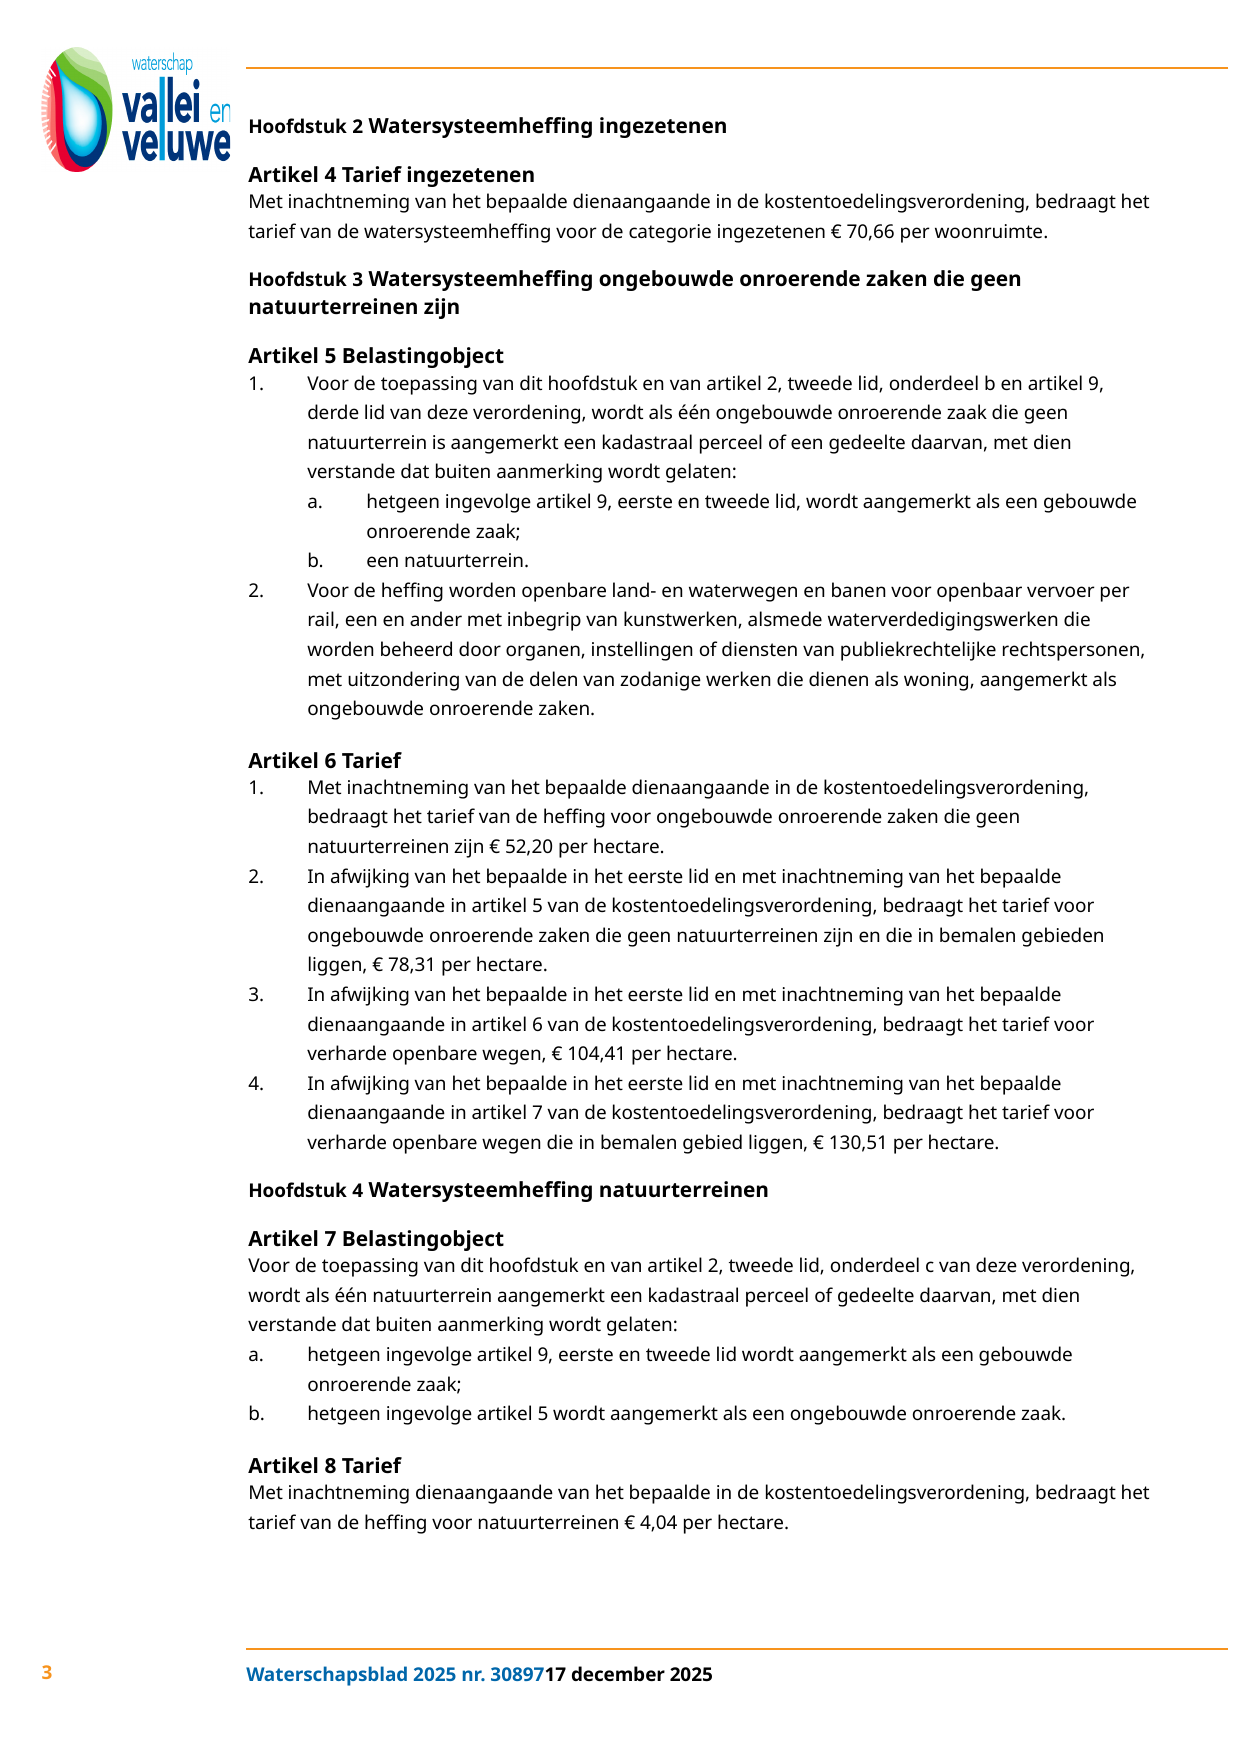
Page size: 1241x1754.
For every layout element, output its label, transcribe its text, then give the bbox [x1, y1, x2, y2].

text Artikel 7 Belastingobject [248, 1224, 1152, 1252]
text Artikel 8 Tarief [248, 1451, 1152, 1479]
list Voor de toepassing van dit hoofdstuk en van artikel 2, tweede lid, onderdeel b en artikel 9, derde lid van deze verordening, wordt als één ongebouwde onroerende zaak die geen natuurterrein is aangemerkt een kadastraal perceel of een gedeelte daarvan, met dien verstande dat buiten aanmerking wordt gelaten: [248, 370, 1152, 484]
list hetgeen ingevolge artikel 9, eerste en tweede lid wordt aangemerkt als een gebouwde onroerende zaak; [248, 1341, 1152, 1397]
text Artikel 4 Tarief ingezetenen [248, 160, 1152, 188]
list In afwijking van het bepaalde in het eerste lid en met inachtneming van het bepaalde dienaangaande in artikel 7 van de kostentoedelingsverordening, bedraagt het tarief voor verharde openbare wegen die in bemalen gebied liggen, € 130,51 per hectare. [248, 1070, 1152, 1155]
picture [41, 47, 231, 172]
list Voor de heffing worden openbare land- en waterwegen en banen voor openbaar vervoer per rail, een en ander met inbegrip van kunstwerken, alsmede waterverdedigingswerken die worden beheerd door organen, instellingen of diensten van publiekrechtelijke rechtspersonen, met uitzondering van de delen van zodanige werken die dienen als woning, aangemerkt als ongebouwde onroerende zaken. [248, 577, 1152, 721]
list een natuurterrein. [307, 547, 1152, 573]
text Hoofdstuk 4 Watersysteemheffing natuurterreinen [248, 1175, 1152, 1203]
text Hoofdstuk 2 Watersysteemheffing ingezetenen [248, 111, 1152, 139]
list hetgeen ingevolge artikel 5 wordt aangemerkt als een ongebouwde onroerende zaak. [248, 1400, 1152, 1426]
list In afwijking van het bepaalde in het eerste lid en met inachtneming van het bepaalde dienaangaande in artikel 5 van de kostentoedelingsverordening, bedraagt het tarief voor ongebouwde onroerende zaken die geen natuurterreinen zijn en die in bemalen gebieden liggen, € 78,31 per hectare. [248, 863, 1152, 977]
list Met inachtneming van het bepaalde dienaangaande in de kostentoedelingsverordening, bedraagt het tarief van de heffing voor ongebouwde onroerende zaken die geen natuurterreinen zijn € 52,20 per hectare. [248, 774, 1152, 859]
text Met inachtneming dienaangaande van het bepaalde in de kostentoedelingsverordening, bedraagt het tarief van de heffing voor natuurterreinen € 4,04 per hectare. [248, 1479, 1152, 1534]
list In afwijking van het bepaalde in het eerste lid en met inachtneming van het bepaalde dienaangaande in artikel 6 van de kostentoedelingsverordening, bedraagt het tarief voor verharde openbare wegen, € 104,41 per hectare. [248, 981, 1152, 1066]
text Artikel 6 Tarief [248, 746, 1152, 774]
text Met inachtneming van het bepaalde dienaangaande in de kostentoedelingsverordening, bedraagt het tarief van de watersysteemheffing voor de categorie ingezetenen € 70,66 per woonruimte. [248, 188, 1152, 244]
text Voor de toepassing van dit hoofdstuk en van artikel 2, tweede lid, onderdeel c van deze verordening, wordt als één natuurterrein aangemerkt een kadastraal perceel of gedeelte daarvan, met dien verstande dat buiten aanmerking wordt gelaten: [248, 1252, 1152, 1337]
list hetgeen ingevolge artikel 9, eerste en tweede lid, wordt aangemerkt als een gebouwde onroerende zaak; [307, 488, 1152, 543]
text Artikel 5 Belastingobject [248, 341, 1152, 370]
text Hoofdstuk 3 Watersysteemheffing ongebouwde onroerende zaken die geen natuurterreinen zijn [248, 264, 1152, 321]
